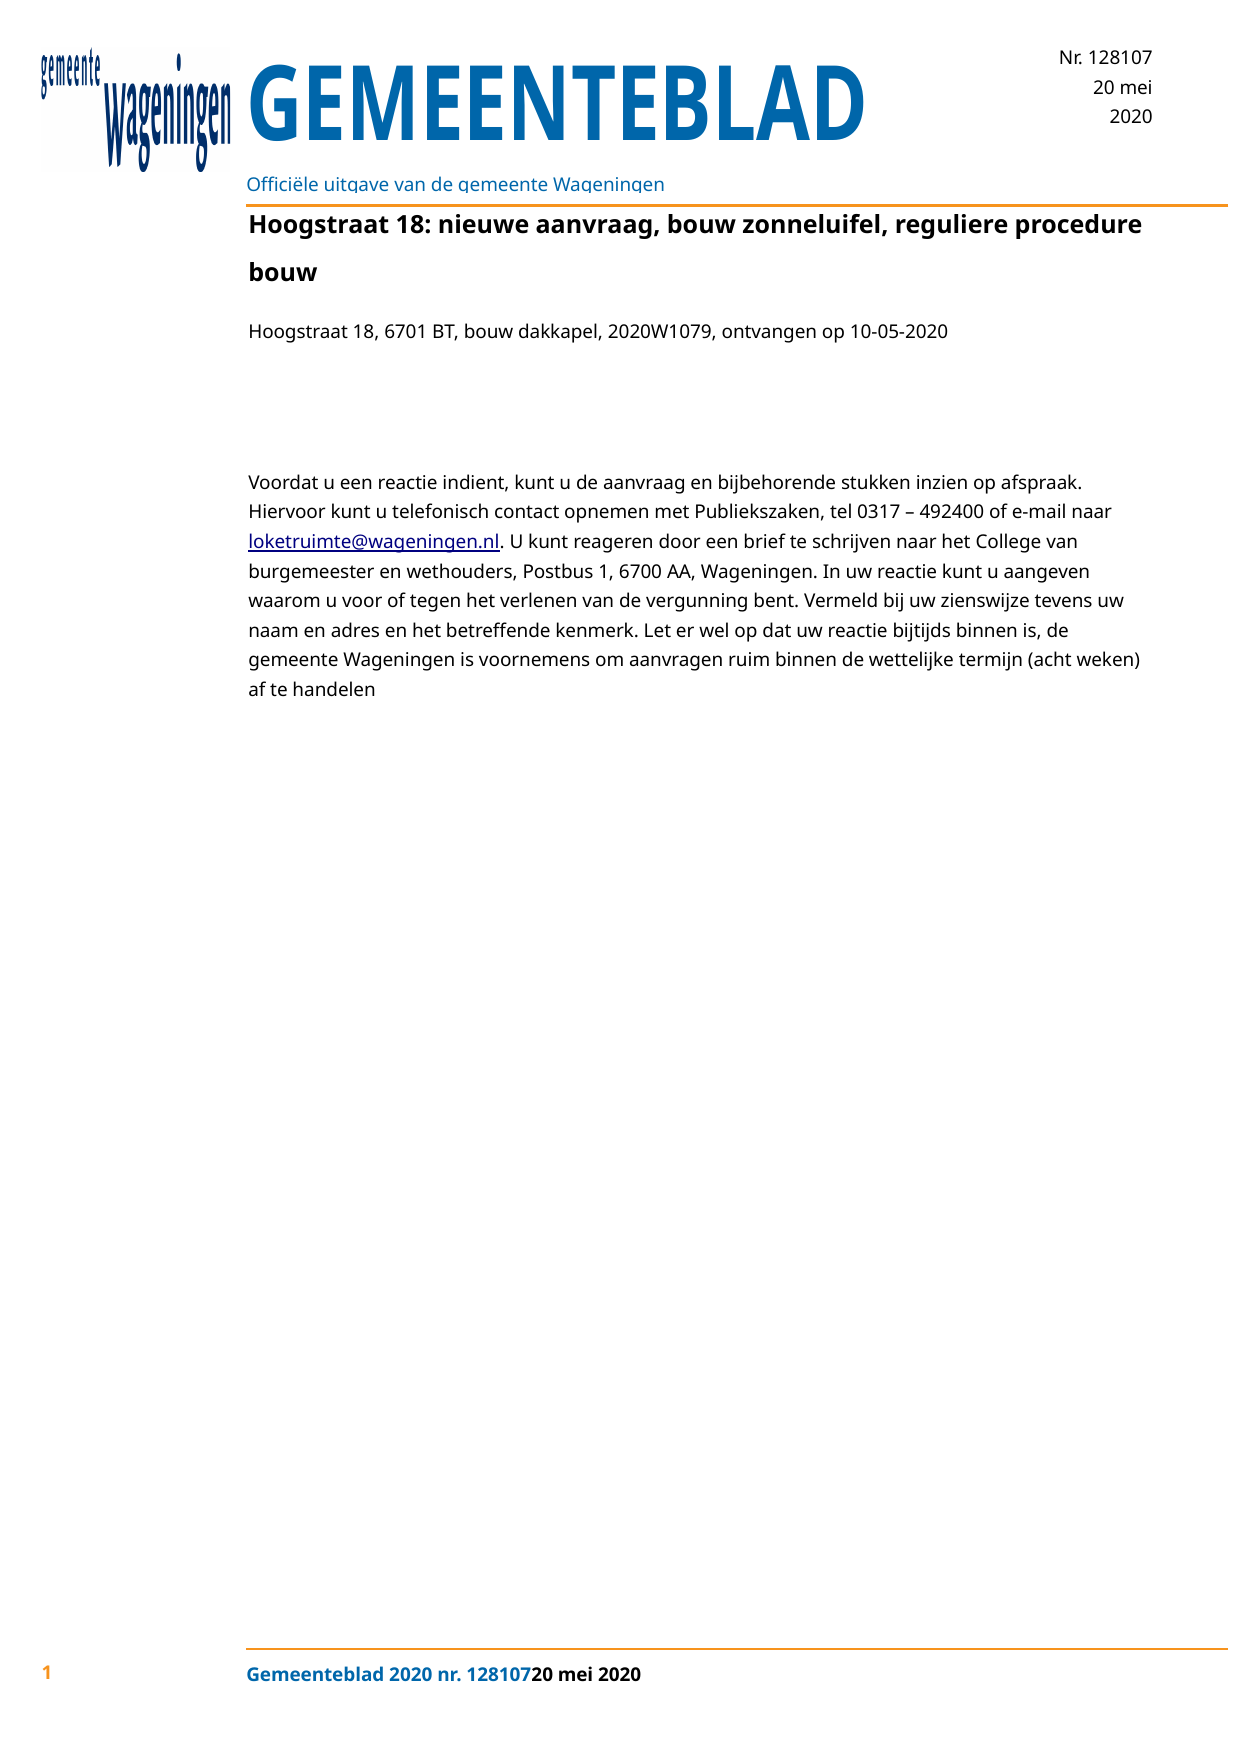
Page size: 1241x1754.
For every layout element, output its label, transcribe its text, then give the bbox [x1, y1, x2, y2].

text Voordat u een reactie indient, kunt u de aanvraag en bijbehorende stukken inzien op afspraak. Hiervoor kunt u telefonisch contact opnemen met Publiekszaken, tel 0317 – 492400 of e-mail naar loketruimte@wageningen.nl. U kunt reageren door een brief te schrijven naar het College van burgemeester en wethouders, Postbus 1, 6700 AA, Wageningen. In uw reactie kunt u aangeven waarom u voor of tegen het verlenen van de vergunning bent. Vermeld bij uw zienswijze tevens uw naam en adres en het betreffende kenmerk. Let er wel op dat uw reactie bijtijds binnen is, de gemeente Wageningen is voornemens om aanvragen ruim binnen de wettelijke termijn (acht weken) af te handelen [248, 469, 1152, 702]
text Hoogstraat 18: nieuwe aanvraag, bouw zonneluifel, reguliere procedure bouw [248, 207, 1152, 288]
text Hoogstraat 18, 6701 BT, bouw dakkapel, 2020W1079, ontvangen op 10-05-2020 [248, 318, 1152, 344]
picture [41, 47, 231, 172]
